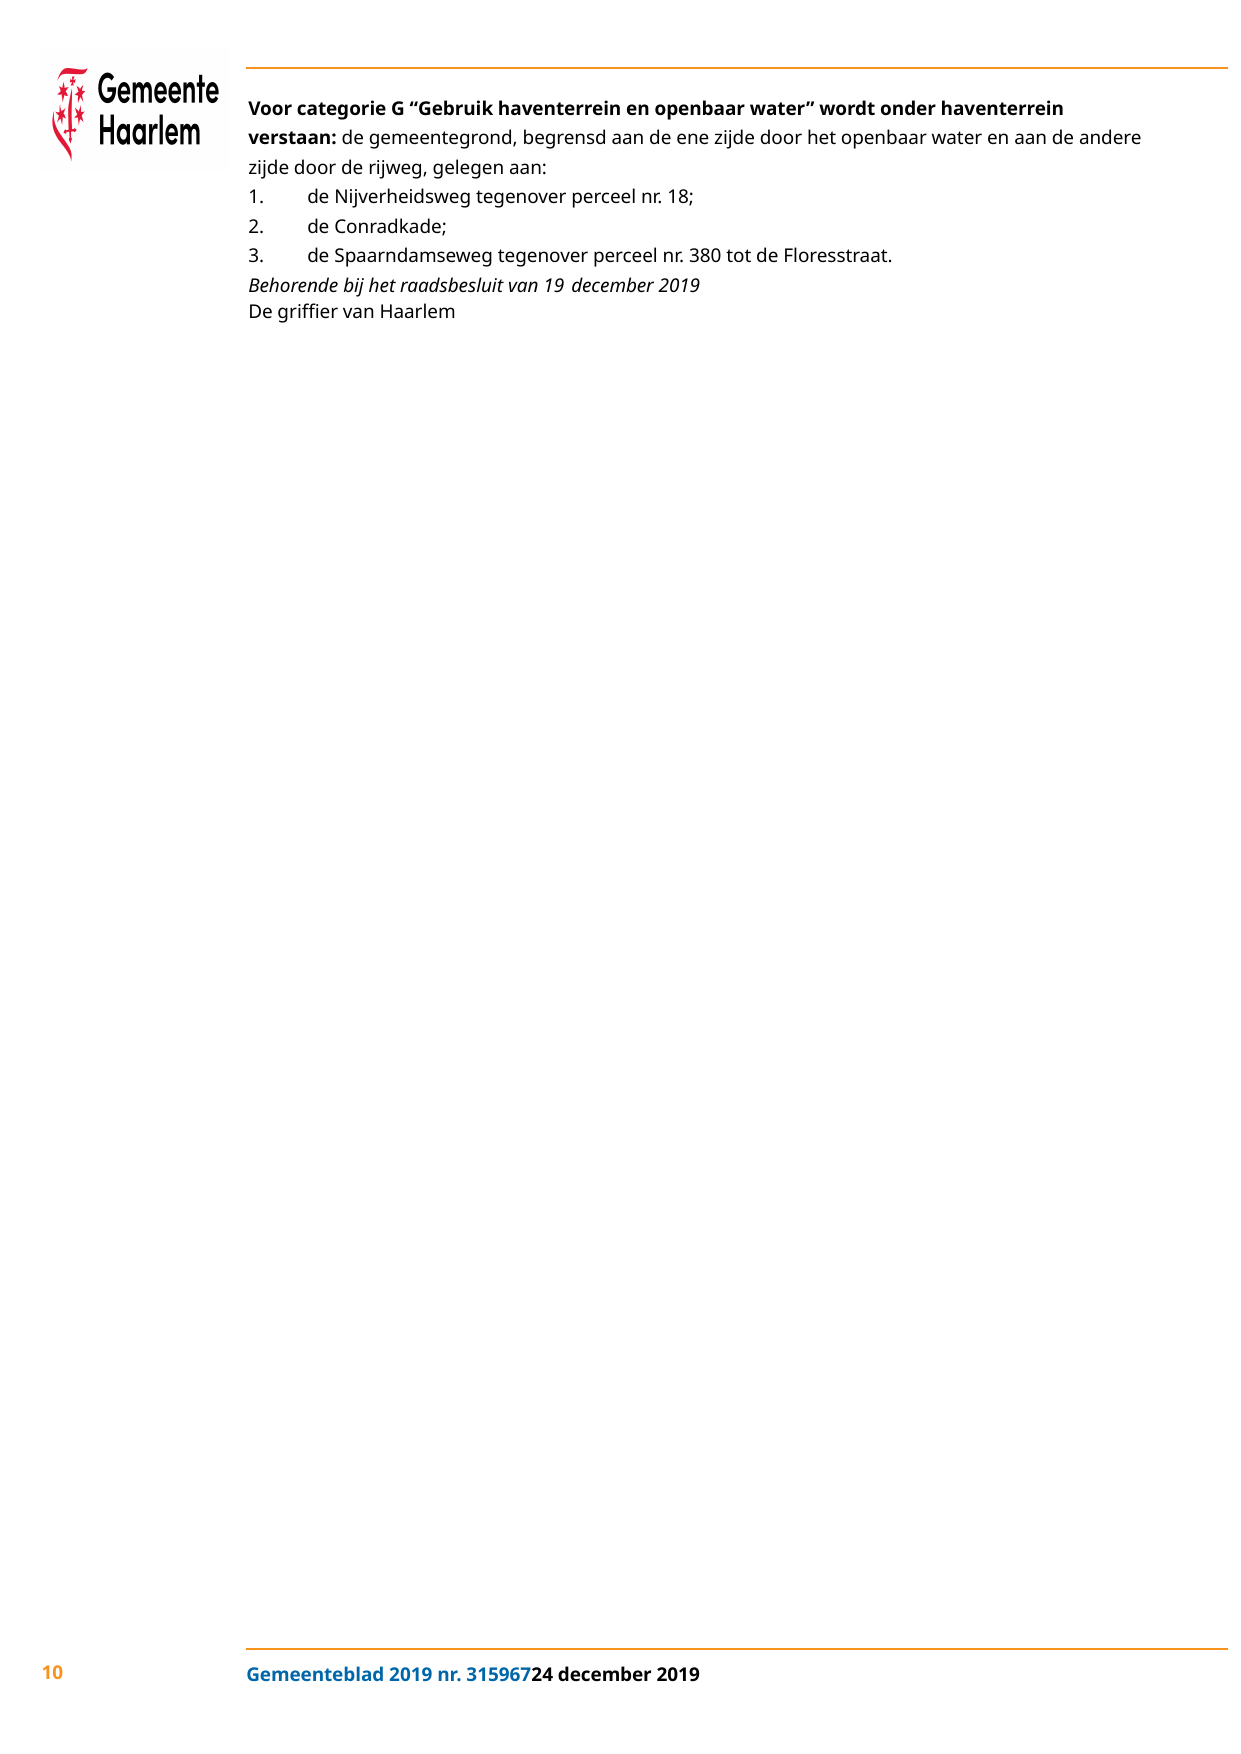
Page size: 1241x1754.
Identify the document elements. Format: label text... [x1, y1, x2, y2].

list de Conradkade; [248, 213, 1152, 239]
text Voor categorie G “Gebruik haventerrein en openbaar water” wordt onder haventerrein verstaan: de gemeentegrond, begrensd aan de ene zijde door het openbaar water en aan de andere zijde door de rijweg, gelegen aan: [248, 95, 1152, 180]
list de Nijverheidsweg tegenover perceel nr. 18; [248, 183, 1152, 209]
picture [41, 47, 231, 172]
list de Spaarndamseweg tegenover perceel nr. 380 tot de Floresstraat. [248, 243, 1152, 268]
text Behorende bij het raadsbesluit van 19 december 2019 [248, 272, 1152, 298]
text De griffier van Haarlem [248, 298, 1152, 324]
